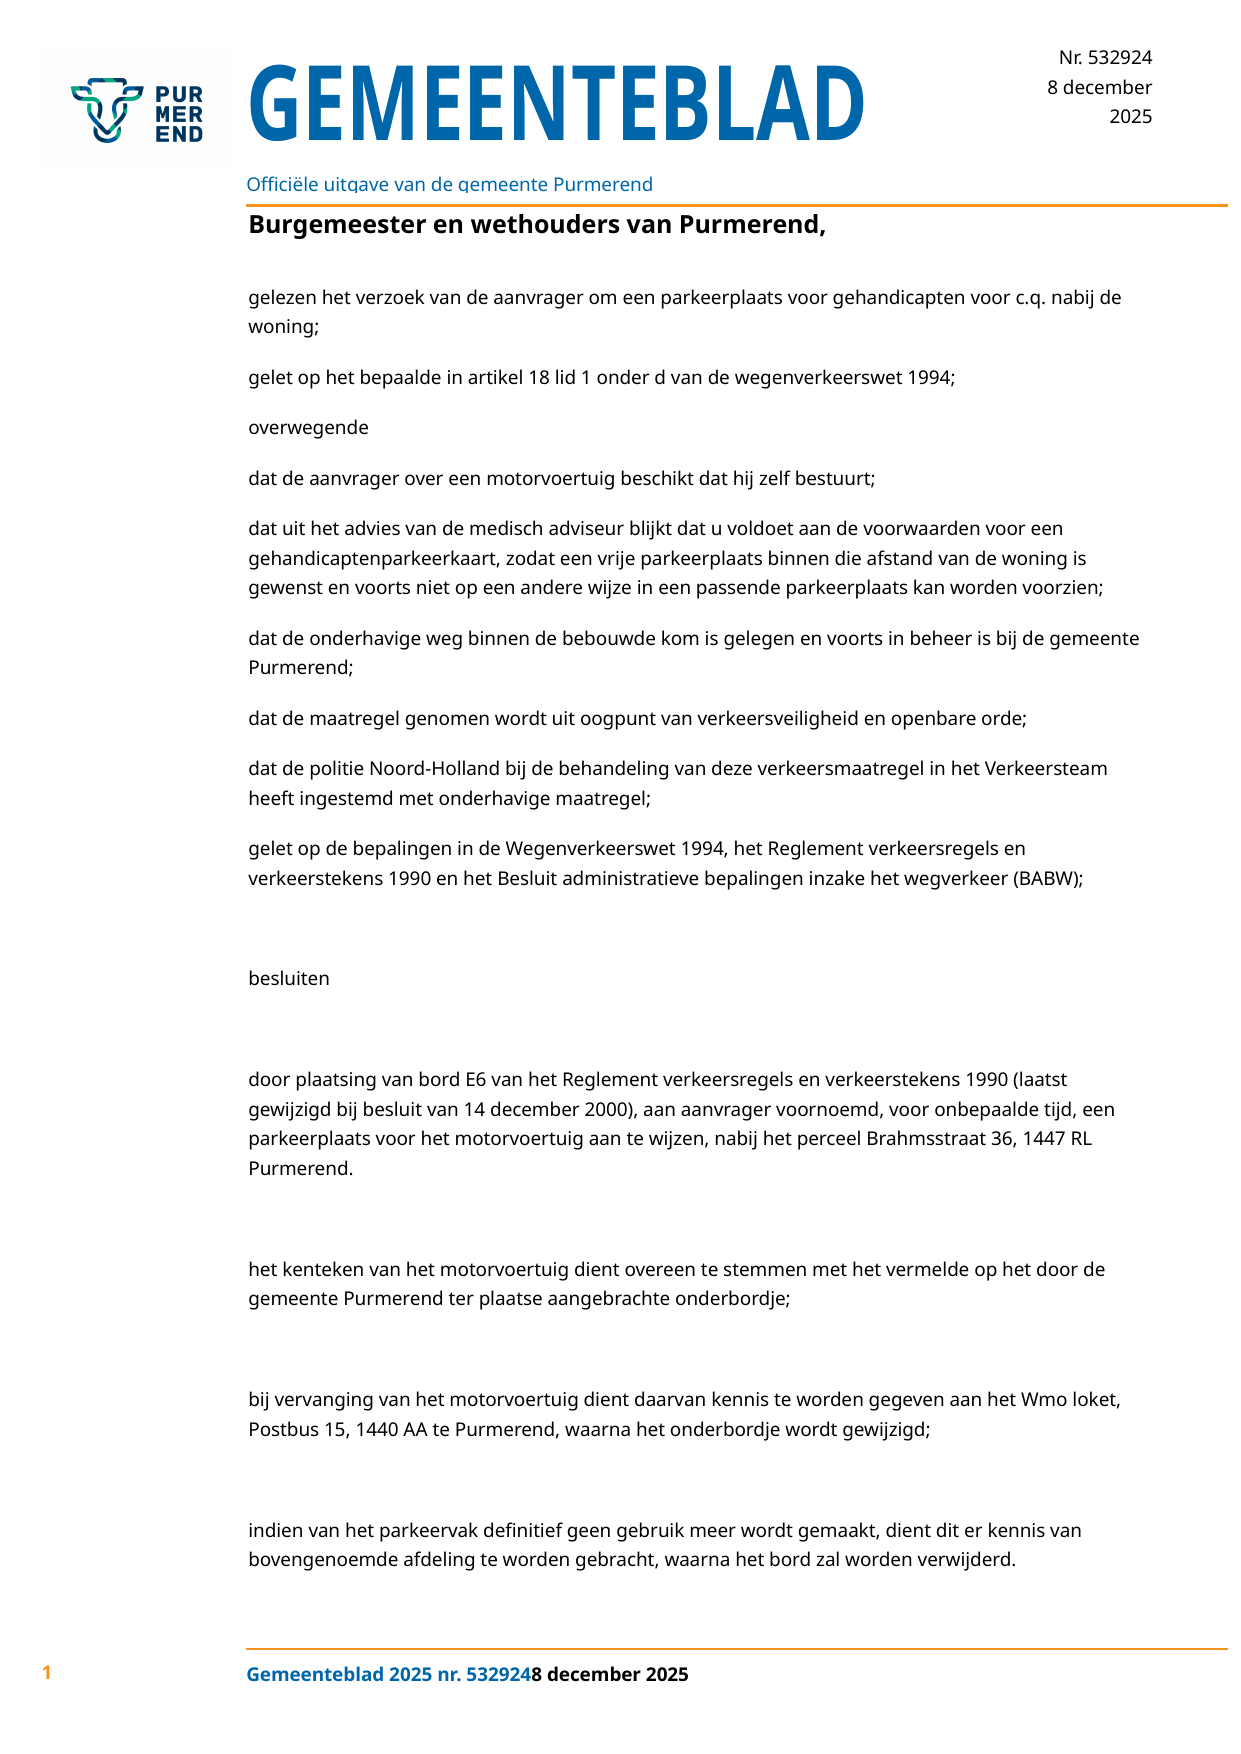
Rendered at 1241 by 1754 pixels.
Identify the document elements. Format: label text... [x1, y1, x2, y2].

text dat uit het advies van de medisch adviseur blijkt dat u voldoet aan de voorwaarden voor een gehandicaptenparkeerkaart, zodat een vrije parkeerplaats binnen die afstand van de woning is gewenst en voorts niet op een andere wijze in een passende parkeerplaats kan worden voorzien; [248, 515, 1152, 600]
text door plaatsing van bord E6 van het Reglement verkeersregels en verkeerstekens 1990 (laatst gewijzigd bij besluit van 14 december 2000), aan aanvrager voornoemd, voor onbepaalde tijd, een parkeerplaats voor het motorvoertuig aan te wijzen, nabij het perceel Brahmsstraat 36, 1447 RL Purmerend. [248, 1066, 1152, 1181]
picture [41, 47, 231, 172]
text overwegende [248, 414, 1152, 440]
text gelezen het verzoek van de aanvrager om een parkeerplaats voor gehandicapten voor c.q. nabij de woning; [248, 284, 1152, 339]
text dat de politie Noord-Holland bij de behandeling van deze verkeersmaatregel in het Verkeersteam heeft ingestemd met onderhavige maatregel; [248, 755, 1152, 811]
text bij vervanging van het motorvoertuig dient daarvan kennis te worden gegeven aan het Wmo loket, Postbus 15, 1440 AA te Purmerend, waarna het onderbordje wordt gewijzigd; [248, 1386, 1152, 1442]
text dat de onderhavige weg binnen de bebouwde kom is gelegen en voorts in beheer is bij de gemeente Purmerend; [248, 625, 1152, 680]
text besluiten [248, 966, 1152, 991]
text gelet op het bepaalde in artikel 18 lid 1 onder d van de wegenverkeerswet 1994; [248, 364, 1152, 390]
text Burgemeester en wethouders van Purmerend, [248, 207, 1152, 241]
text dat de maatregel genomen wordt uit oogpunt van verkeersveiligheid en openbare orde; [248, 705, 1152, 731]
text indien van het parkeervak definitief geen gebruik meer wordt gemaakt, dient dit er kennis van bovengenoemde afdeling te worden gebracht, waarna het bord zal worden verwijderd. [248, 1517, 1152, 1572]
text het kenteken van het motorvoertuig dient overeen te stemmen met het vermelde op het door de gemeente Purmerend ter plaatse aangebrachte onderbordje; [248, 1256, 1152, 1311]
text dat de aanvrager over een motorvoertuig beschikt dat hij zelf bestuurt; [248, 465, 1152, 491]
text gelet op de bepalingen in de Wegenverkeerswet 1994, het Reglement verkeersregels en verkeerstekens 1990 en het Besluit administratieve bepalingen inzake het wegverkeer (BABW); [248, 835, 1152, 891]
